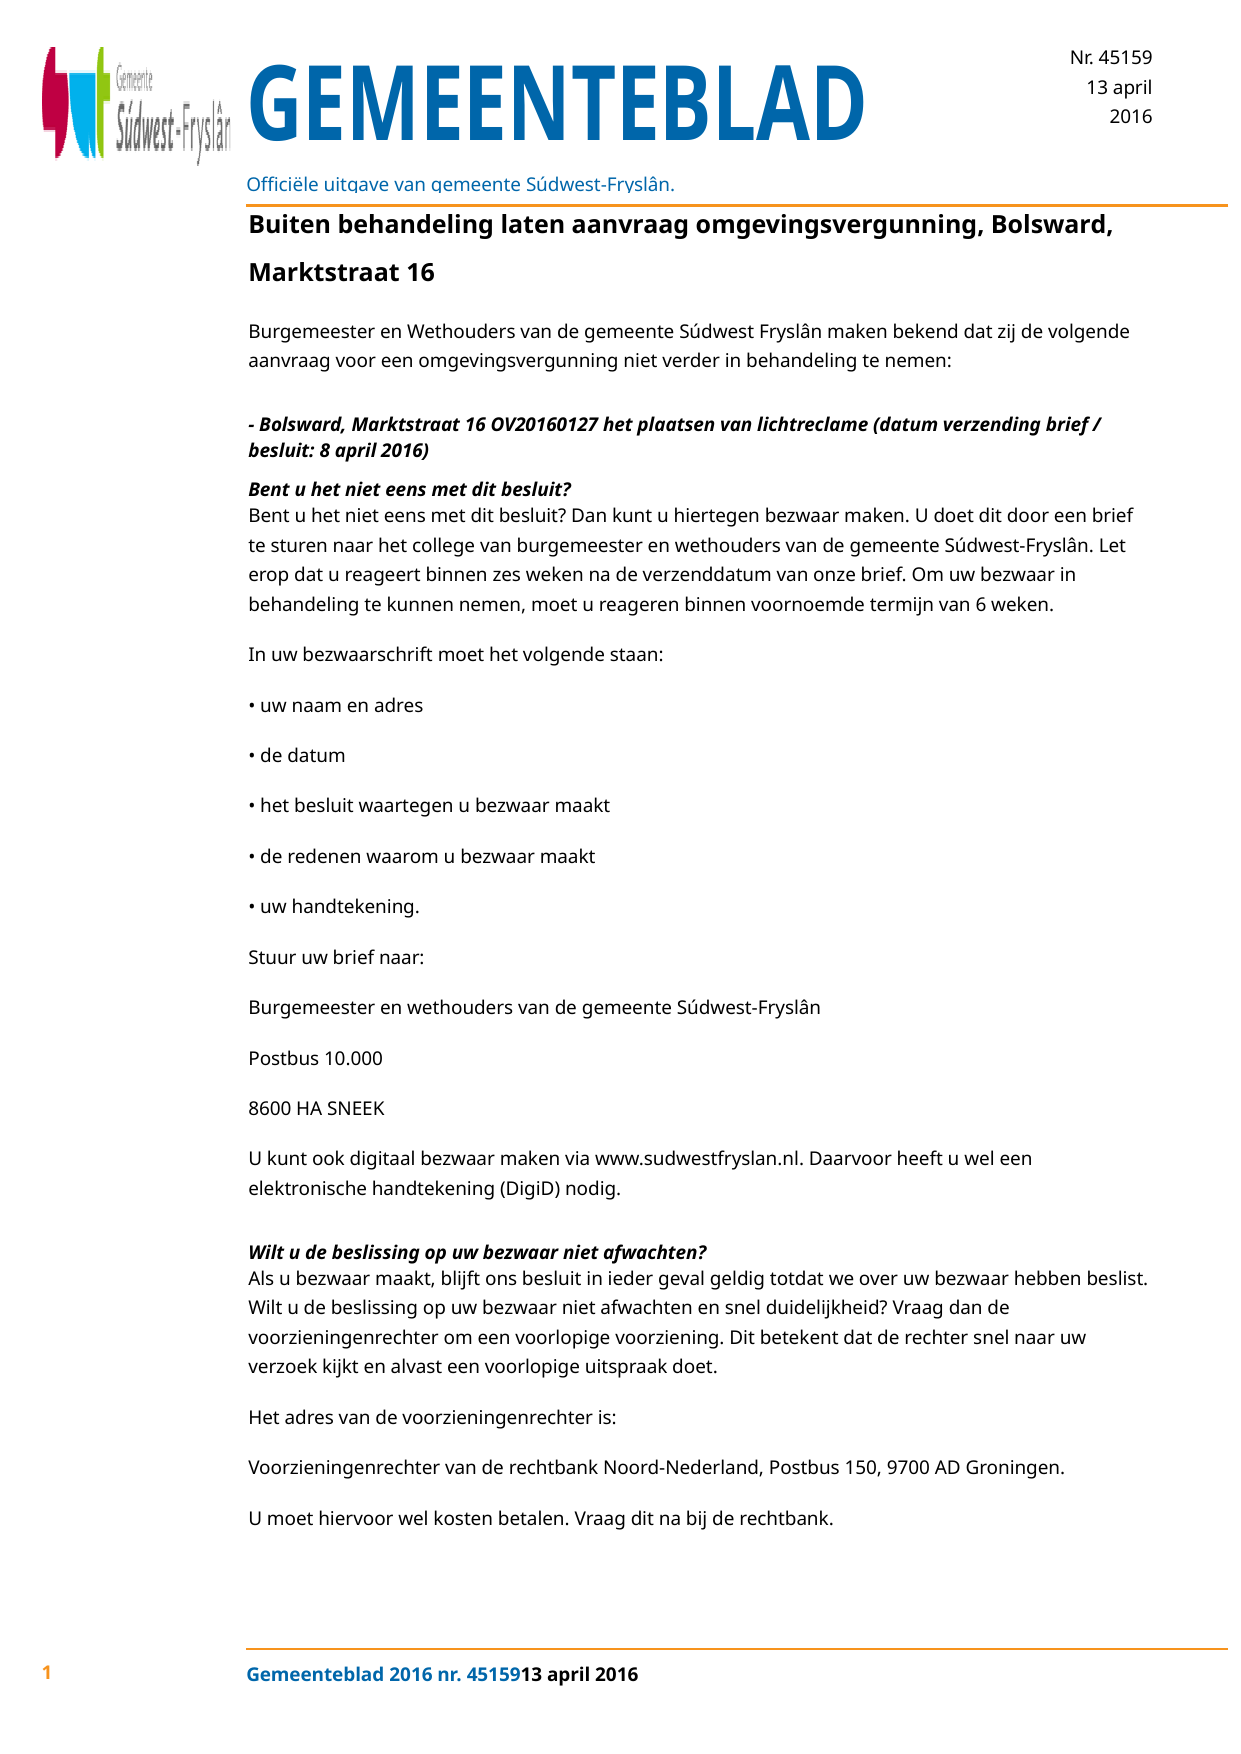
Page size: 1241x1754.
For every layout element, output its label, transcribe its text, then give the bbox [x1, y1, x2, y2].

text Stuur uw brief naar: [248, 944, 1152, 969]
text • uw naam en adres [248, 692, 1152, 717]
text U moet hiervoor wel kosten betalen. Vraag dit na bij de rechtbank. [248, 1505, 1152, 1531]
text Wilt u de beslissing op uw bezwaar niet afwachten? [248, 1239, 1152, 1265]
text Het adres van de voorzieningenrechter is: [248, 1404, 1152, 1430]
text • de redenen waarom u bezwaar maakt [248, 843, 1152, 869]
text • uw handtekening. [248, 893, 1152, 919]
picture [41, 47, 231, 172]
text Postbus 10.000 [248, 1045, 1152, 1070]
text Voorzieningenrechter van de rechtbank Noord-Nederland, Postbus 150, 9700 AD Groningen. [248, 1454, 1152, 1480]
text - Bolsward, Marktstraat 16 OV20160127 het plaatsen van lichtreclame (datum verzending brief / besluit: 8 april 2016) [248, 411, 1152, 463]
text U kunt ook digitaal bezwaar maken via www.sudwestfryslan.nl. Daarvoor heeft u wel een elektronische handtekening (DigiD) nodig. [248, 1146, 1152, 1201]
text Burgemeester en Wethouders van de gemeente Súdwest Fryslân maken bekend dat zij de volgende aanvraag voor een omgevingsvergunning niet verder in behandeling te nemen: [248, 318, 1152, 373]
text Buiten behandeling laten aanvraag omgevingsvergunning, Bolsward, Marktstraat 16 [248, 207, 1152, 288]
text • het besluit waartegen u bezwaar maakt [248, 793, 1152, 818]
text Burgemeester en wethouders van de gemeente Súdwest-Fryslân [248, 994, 1152, 1020]
text In uw bezwaarschrift moet het volgende staan: [248, 641, 1152, 667]
text Bent u het niet eens met dit besluit? [248, 476, 1152, 502]
text Als u bezwaar maakt, blijft ons besluit in ieder geval geldig totdat we over uw bezwaar hebben beslist. Wilt u de beslissing op uw bezwaar niet afwachten en snel duidelijkheid? Vraag dan de voorzieningenrechter om een voorlopige voorziening. Dit betekent dat de rechter snel naar uw verzoek kijkt en alvast een voorlopige uitspraak doet. [248, 1265, 1152, 1379]
text • de datum [248, 742, 1152, 768]
text 8600 HA SNEEK [248, 1095, 1152, 1121]
text Bent u het niet eens met dit besluit? Dan kunt u hiertegen bezwaar maken. U doet dit door een brief te sturen naar het college van burgemeester en wethouders van de gemeente Súdwest-Fryslân. Let erop dat u reageert binnen zes weken na de verzenddatum van onze brief. Om uw bezwaar in behandeling te kunnen nemen, moet u reageren binnen voornoemde termijn van 6 weken. [248, 502, 1152, 617]
